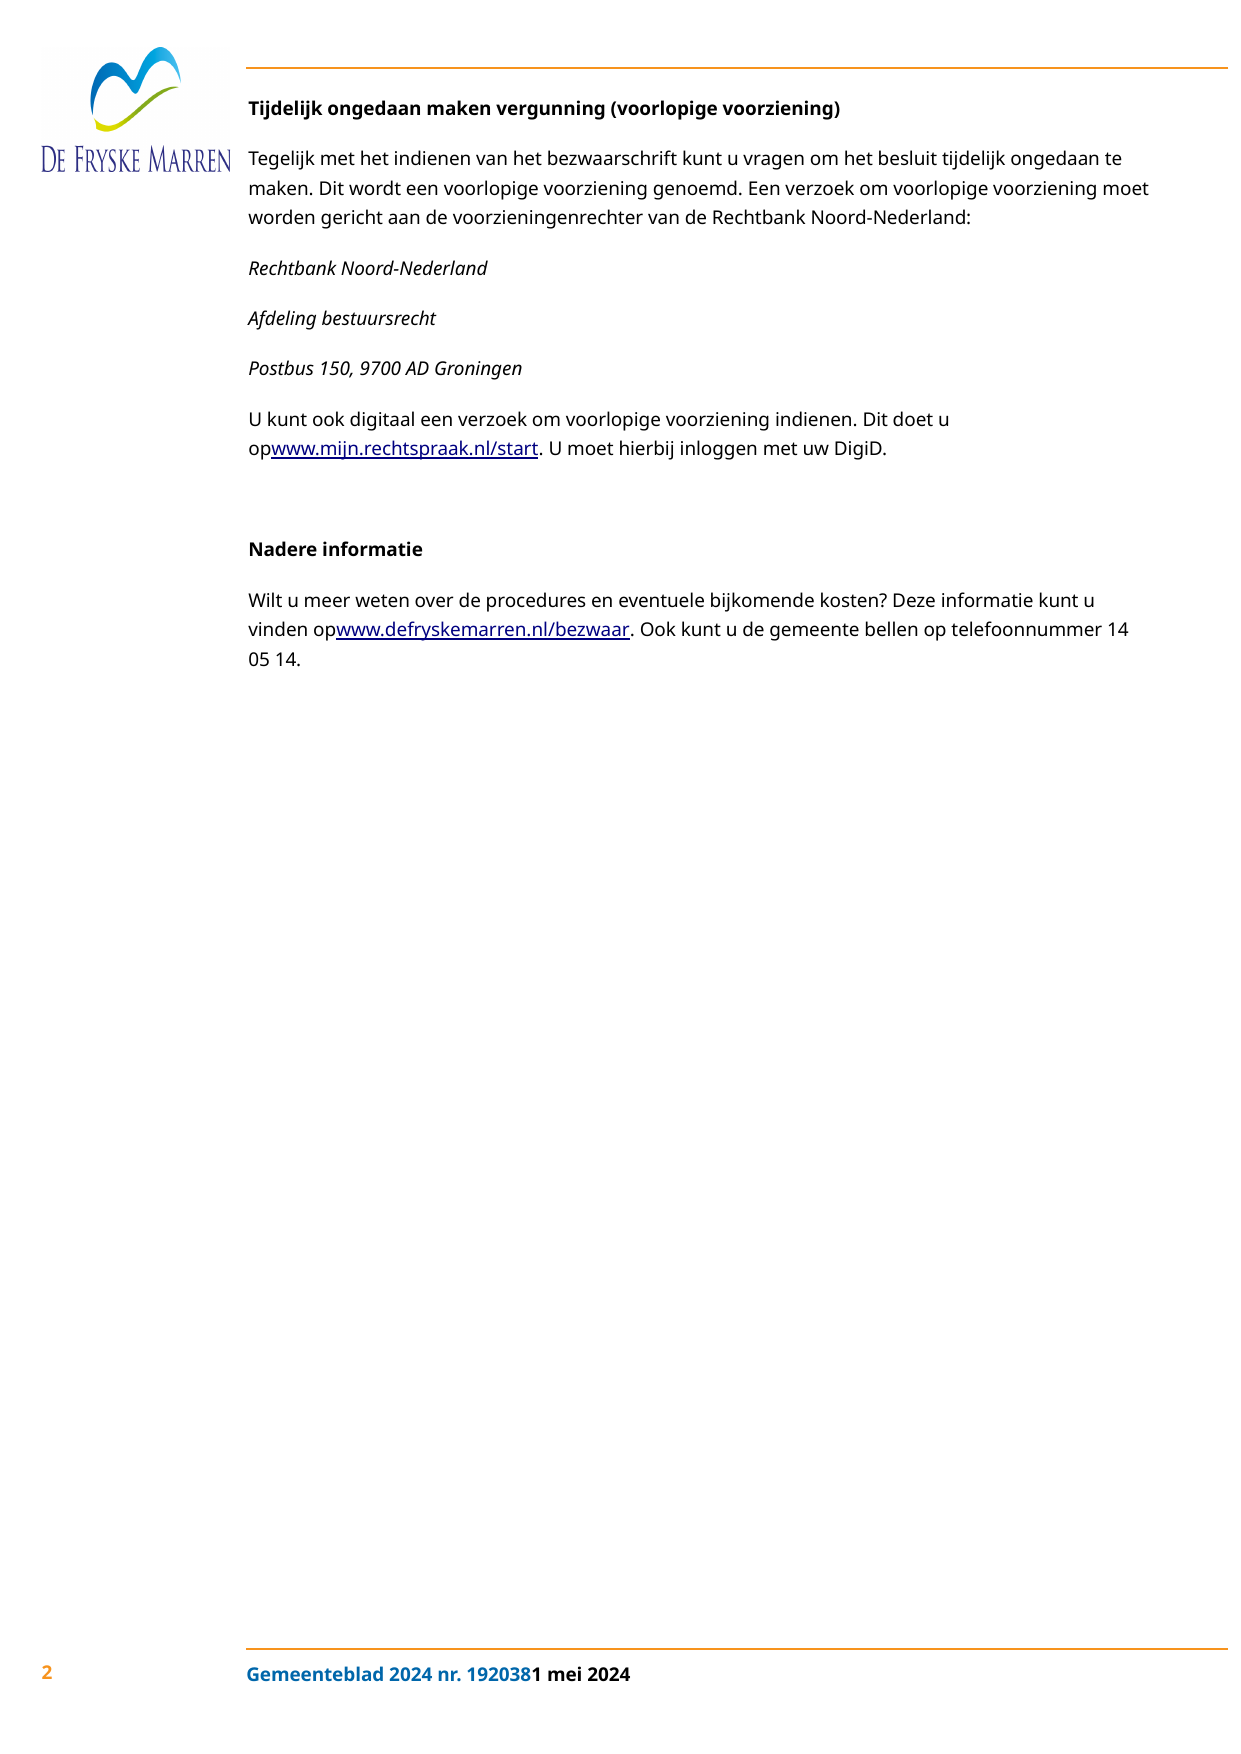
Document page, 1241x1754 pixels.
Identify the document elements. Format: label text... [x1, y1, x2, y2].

text Afdeling bestuursrecht [248, 305, 1152, 331]
picture [41, 47, 231, 172]
text Nadere informatie [248, 536, 1152, 562]
text Wilt u meer weten over de procedures en eventuele bijkomende kosten? Deze informatie kunt u vinden opwww.defryskemarren.nl/bezwaar. Ook kunt u de gemeente bellen op telefoonnummer 14 05 14. [248, 587, 1152, 672]
text U kunt ook digitaal een verzoek om voorlopige voorziening indienen. Dit doet u opwww.mijn.rechtspraak.nl/start. U moet hierbij inloggen met uw DigiD. [248, 406, 1152, 461]
text Postbus 150, 9700 AD Groningen [248, 356, 1152, 381]
text Tegelijk met het indienen van het bezwaarschrift kunt u vragen om het besluit tijdelijk ongedaan te maken. Dit wordt een voorlopige voorziening genoemd. Een verzoek om voorlopige voorziening moet worden gericht aan de voorzieningenrechter van de Rechtbank Noord-Nederland: [248, 145, 1152, 230]
text Rechtbank Noord-Nederland [248, 255, 1152, 281]
text Tijdelijk ongedaan maken vergunning (voorlopige voorziening) [248, 95, 1152, 121]
